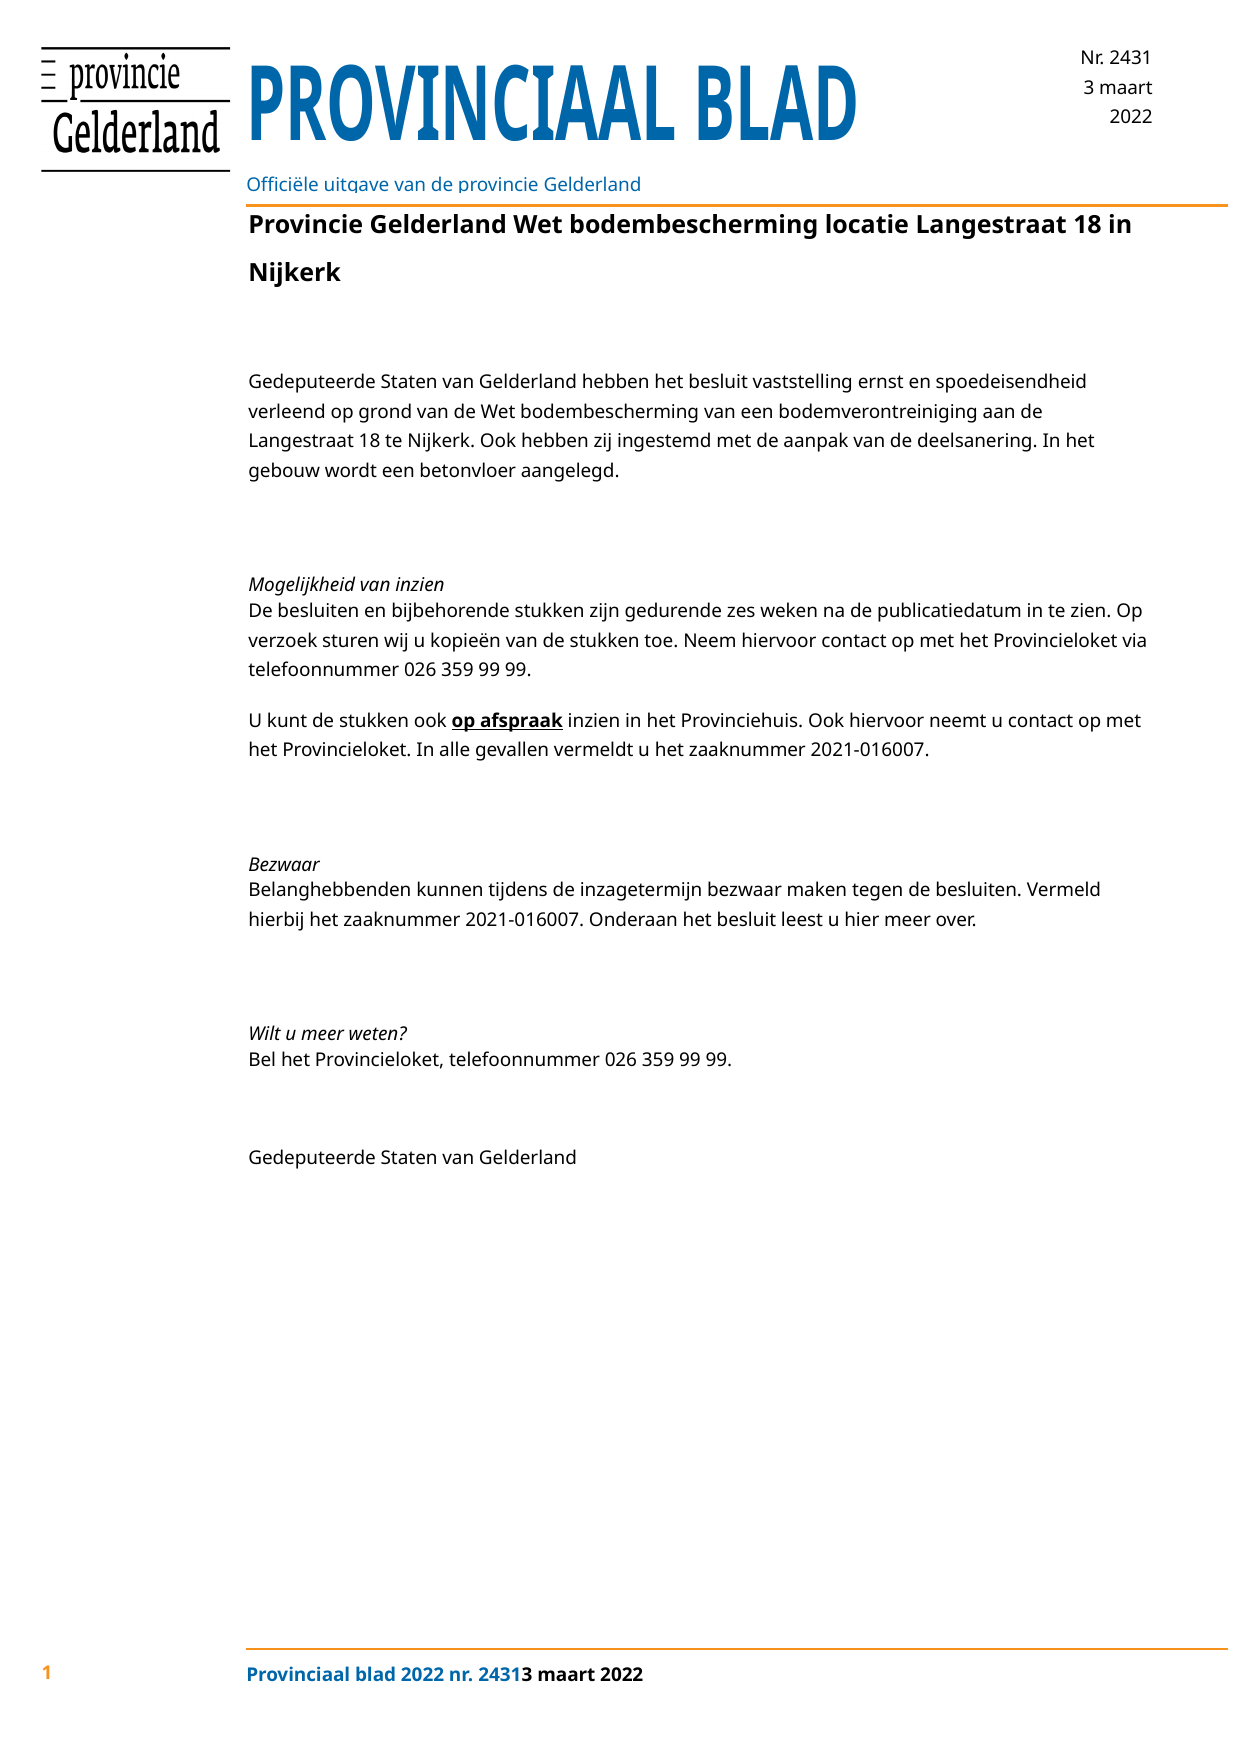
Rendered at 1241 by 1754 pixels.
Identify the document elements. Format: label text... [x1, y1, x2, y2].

text Gedeputeerde Staten van Gelderland hebben het besluit vaststelling ernst en spoedeisendheid verleend op grond van de Wet bodembescherming van een bodemverontreiniging aan de Langestraat 18 te Nijkerk. Ook hebben zij ingestemd met de aanpak van de deelsanering. In het gebouw wordt een betonvloer aangelegd. [248, 368, 1152, 483]
text Wilt u meer weten? [248, 1020, 1152, 1046]
text Bezwaar [248, 851, 1152, 876]
text Bel het Provincieloket, telefoonnummer 026 359 99 99. [248, 1046, 1152, 1072]
text U kunt de stukken ook op afspraak inzien in het Provinciehuis. Ook hiervoor neemt u contact op met het Provincieloket. In alle gevallen vermeldt u het zaaknummer 2021-016007. [248, 707, 1152, 762]
text De besluiten en bijbehorende stukken zijn gedurende zes weken na de publicatiedatum in te zien. Op verzoek sturen wij u kopieën van de stukken toe. Neem hiervoor contact op met het Provincieloket via telefoonnummer 026 359 99 99. [248, 597, 1152, 682]
picture [41, 47, 231, 172]
text Belanghebbenden kunnen tijdens de inzagetermijn bezwaar maken tegen de besluiten. Vermeld hierbij het zaaknummer 2021-016007. Onderaan het besluit leest u hier meer over. [248, 876, 1152, 932]
text Gedeputeerde Staten van Gelderland [248, 1144, 1152, 1170]
text Provincie Gelderland Wet bodembescherming locatie Langestraat 18 in Nijkerk [248, 207, 1152, 288]
text Mogelijkheid van inzien [248, 571, 1152, 597]
